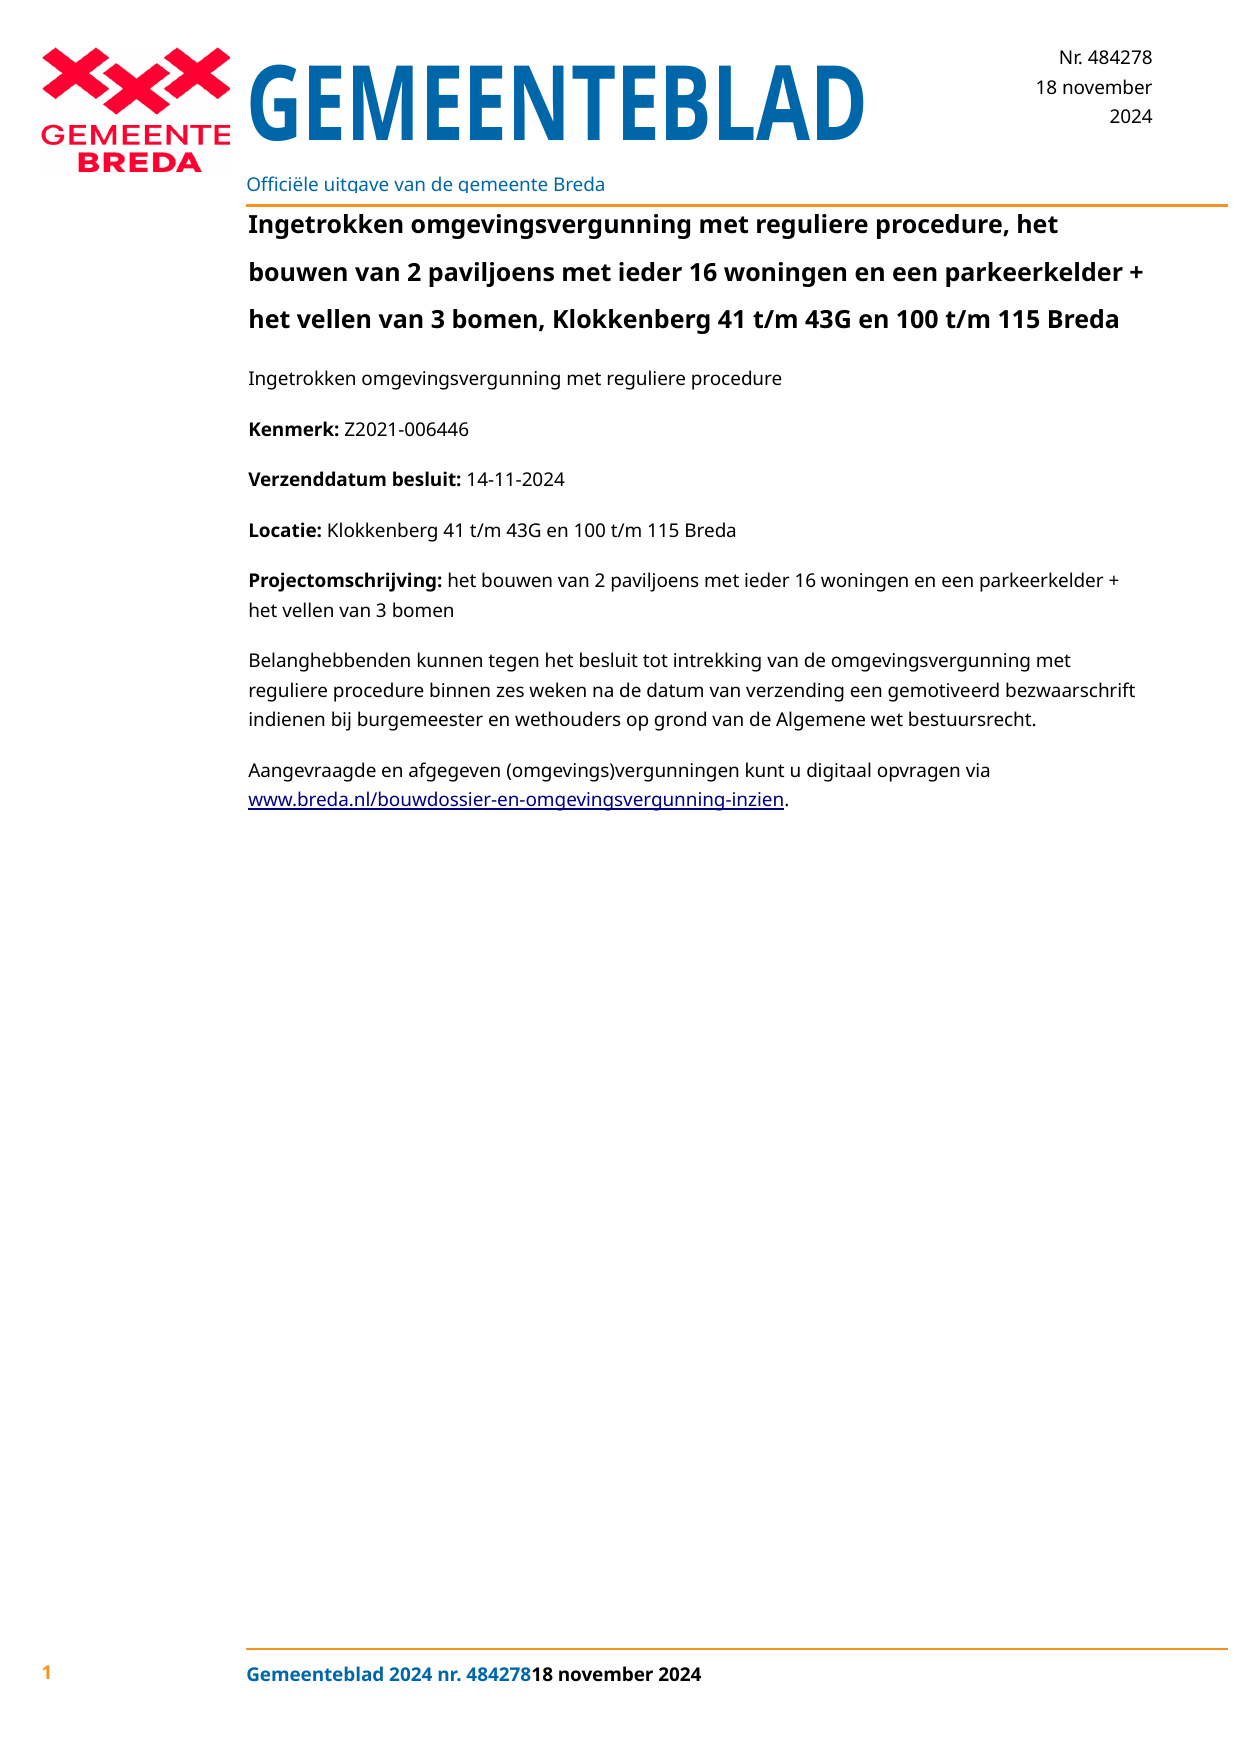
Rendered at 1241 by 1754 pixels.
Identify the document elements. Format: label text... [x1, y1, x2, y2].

picture [41, 47, 231, 172]
text Locatie: Klokkenberg 41 t/m 43G en 100 t/m 115 Breda [248, 517, 1152, 542]
text Kenmerk: Z2021-006446 [248, 416, 1152, 442]
text Ingetrokken omgevingsvergunning met reguliere procedure, het bouwen van 2 paviljoens met ieder 16 woningen en een parkeerkelder + het vellen van 3 bomen, Klokkenberg 41 t/m 43G en 100 t/m 115 Breda [248, 207, 1152, 336]
text Projectomschrijving: het bouwen van 2 paviljoens met ieder 16 woningen en een parkeerkelder + het vellen van 3 bomen [248, 567, 1152, 622]
text Belanghebbenden kunnen tegen het besluit tot intrekking van de omgevingsvergunning met reguliere procedure binnen zes weken na de datum van verzending een gemotiveerd bezwaarschrift indienen bij burgemeester en wethouders op grond van de Algemene wet bestuursrecht. [248, 647, 1152, 732]
text Verzenddatum besluit: 14-11-2024 [248, 466, 1152, 492]
text Ingetrokken omgevingsvergunning met reguliere procedure [248, 366, 1152, 391]
text Aangevraagde en afgegeven (omgevings)vergunningen kunt u digitaal opvragen via www.breda.nl/bouwdossier-en-omgevingsvergunning-inzien. [248, 757, 1152, 812]
